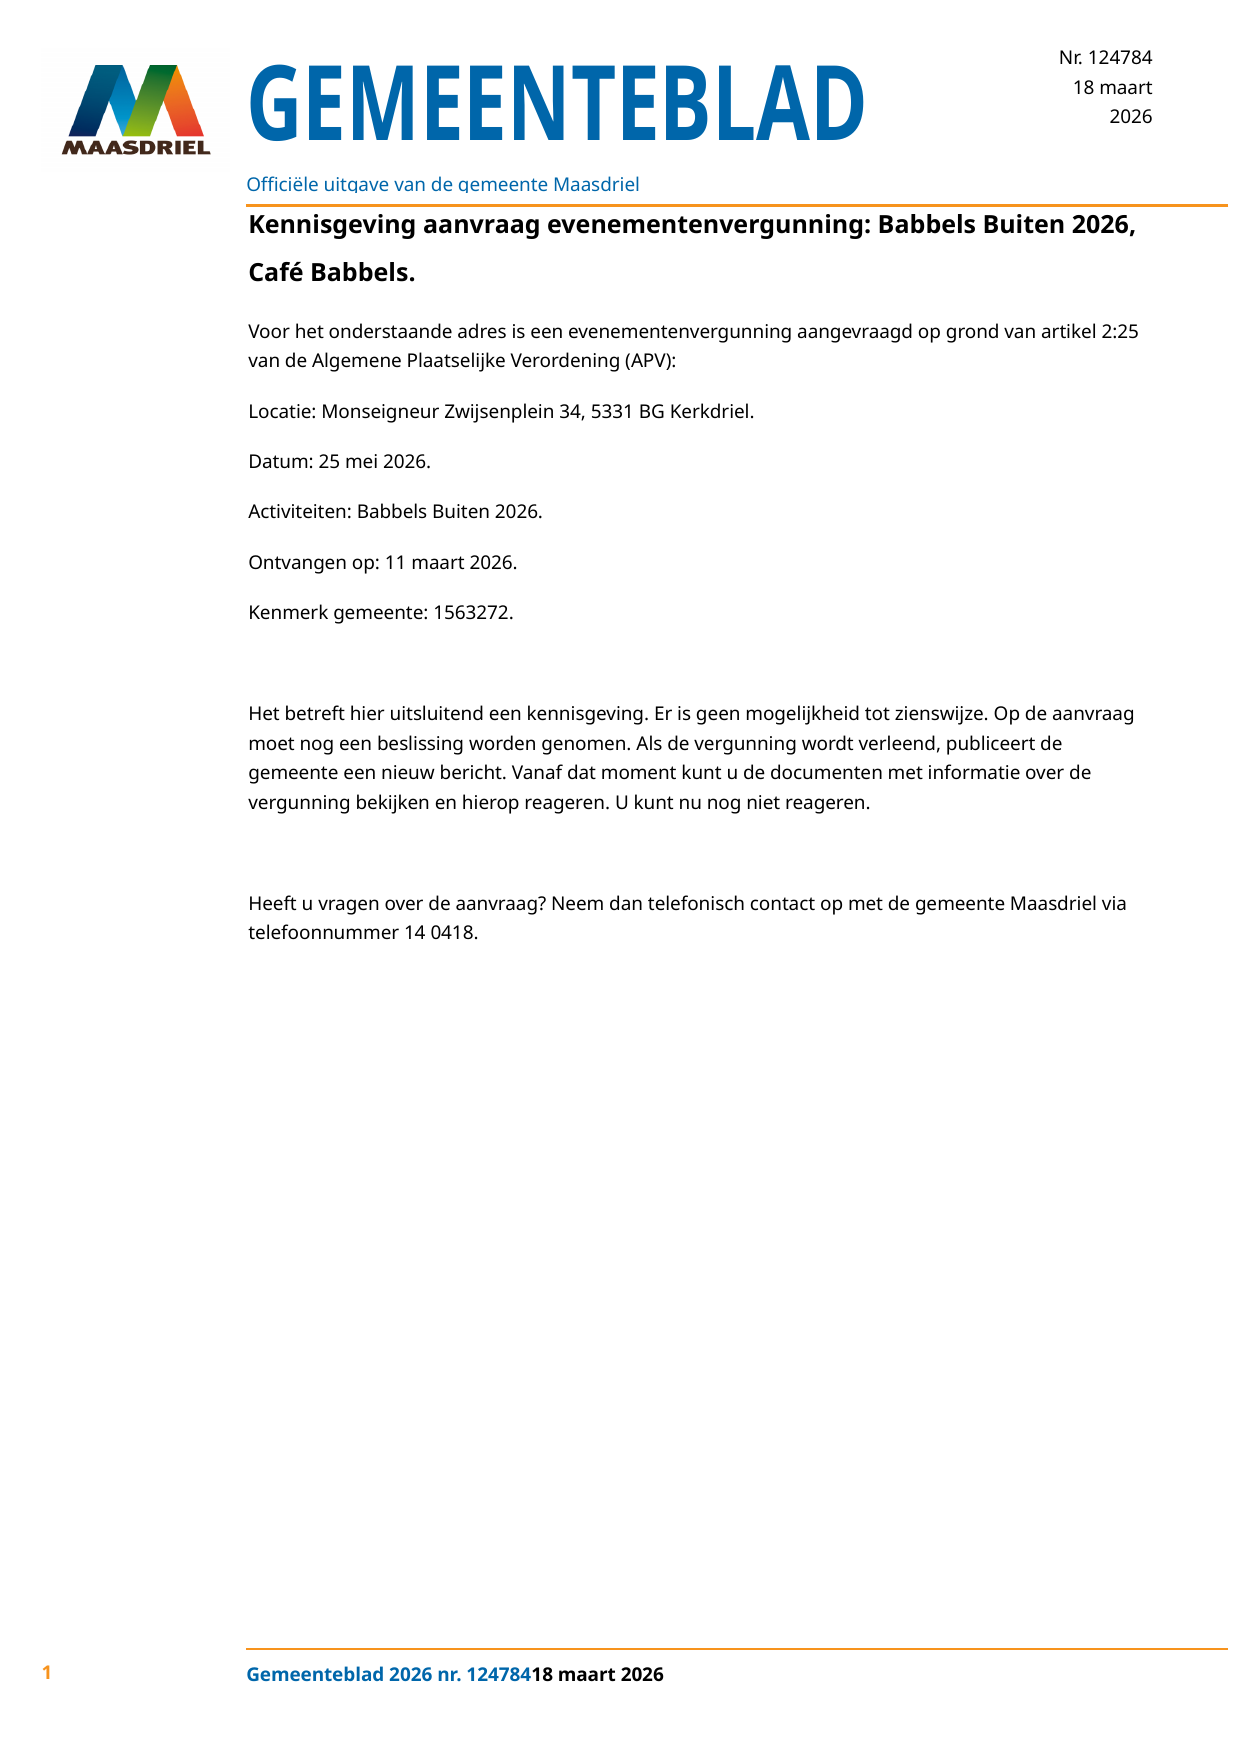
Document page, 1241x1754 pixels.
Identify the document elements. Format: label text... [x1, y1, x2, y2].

picture [41, 47, 231, 172]
text Datum: 25 mei 2026. [248, 448, 1152, 474]
text Locatie: Monseigneur Zwijsenplein 34, 5331 BG Kerkdriel. [248, 398, 1152, 424]
text Ontvangen op: 11 maart 2026. [248, 549, 1152, 575]
text Kennisgeving aanvraag evenementenvergunning: Babbels Buiten 2026, Café Babbels. [248, 207, 1152, 288]
text Activiteiten: Babbels Buiten 2026. [248, 499, 1152, 524]
text Voor het onderstaande adres is een evenementenvergunning aangevraagd op grond van artikel 2:25 van de Algemene Plaatselijke Verordening (APV): [248, 318, 1152, 373]
text Het betreft hier uitsluitend een kennisgeving. Er is geen mogelijkheid tot zienswijze. Op de aanvraag moet nog een beslissing worden genomen. Als de vergunning wordt verleend, publiceert de gemeente een nieuw bericht. Vanaf dat moment kunt u de documenten met informatie over de vergunning bekijken en hierop reageren. U kunt nu nog niet reageren. [248, 700, 1152, 815]
text Kenmerk gemeente: 1563272. [248, 599, 1152, 625]
text Heeft u vragen over de aanvraag? Neem dan telefonisch contact op met de gemeente Maasdriel via telefoonnummer 14 0418. [248, 890, 1152, 945]
